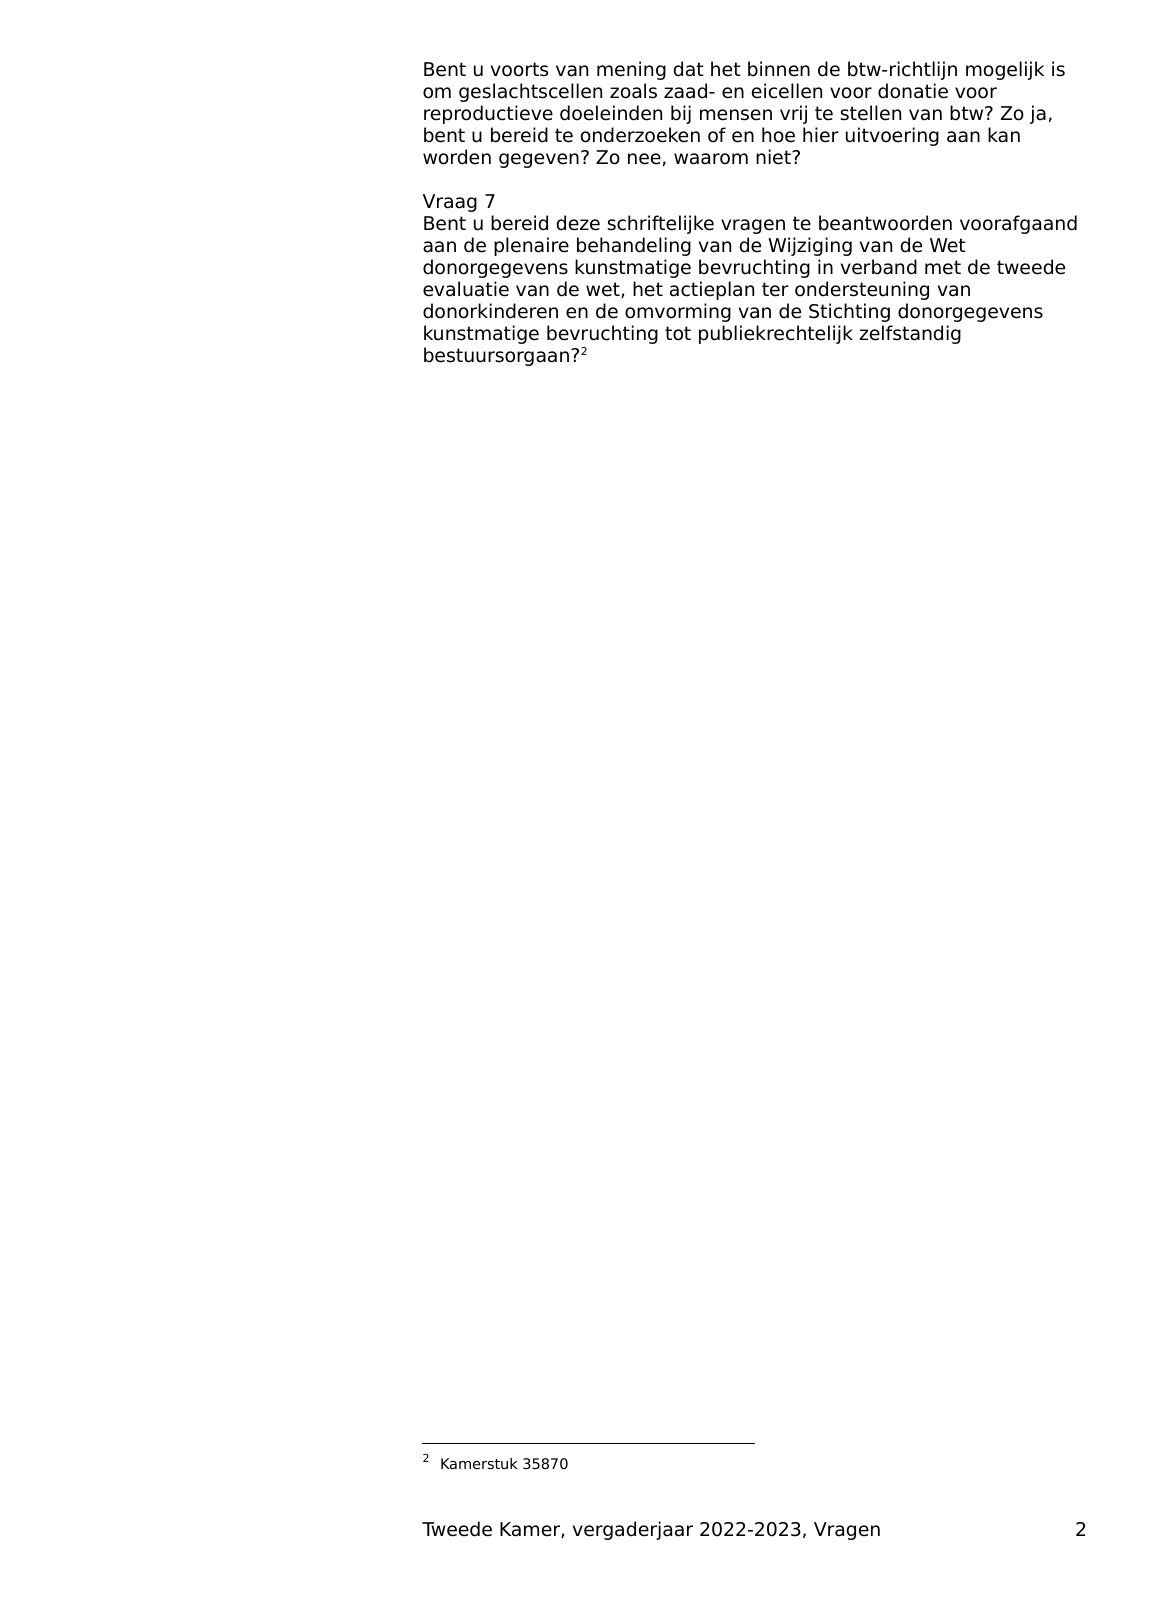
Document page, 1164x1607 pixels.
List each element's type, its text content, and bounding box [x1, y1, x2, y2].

text Bent u bereid deze schriftelijke vragen te beantwoorden voorafgaand aan de plenaire behandeling van de Wijziging van de Wet donorgegevens kunstmatige bevruchting in verband met de tweede evaluatie van de wet, het actieplan ter ondersteuning van donorkinderen en de omvorming van de Stichting donorgegevens kunstmatige bevruchting tot publiekrechtelijk zelfstandig bestuursorgaan? [422, 213, 1087, 367]
text Bent u voorts van mening dat het binnen de btw-richtlijn mogelijk is om geslachtscellen zoals zaad- en eicellen voor donatie voor reproductieve doeleinden bij mensen vrij te stellen van btw? Zo ja, bent u bereid te onderzoeken of en hoe hier uitvoering aan kan worden gegeven? Zo nee, waarom niet? [422, 59, 1087, 169]
text Kamerstuk 35870 [422, 1452, 1087, 1474]
text Vraag 7 [422, 191, 1087, 213]
